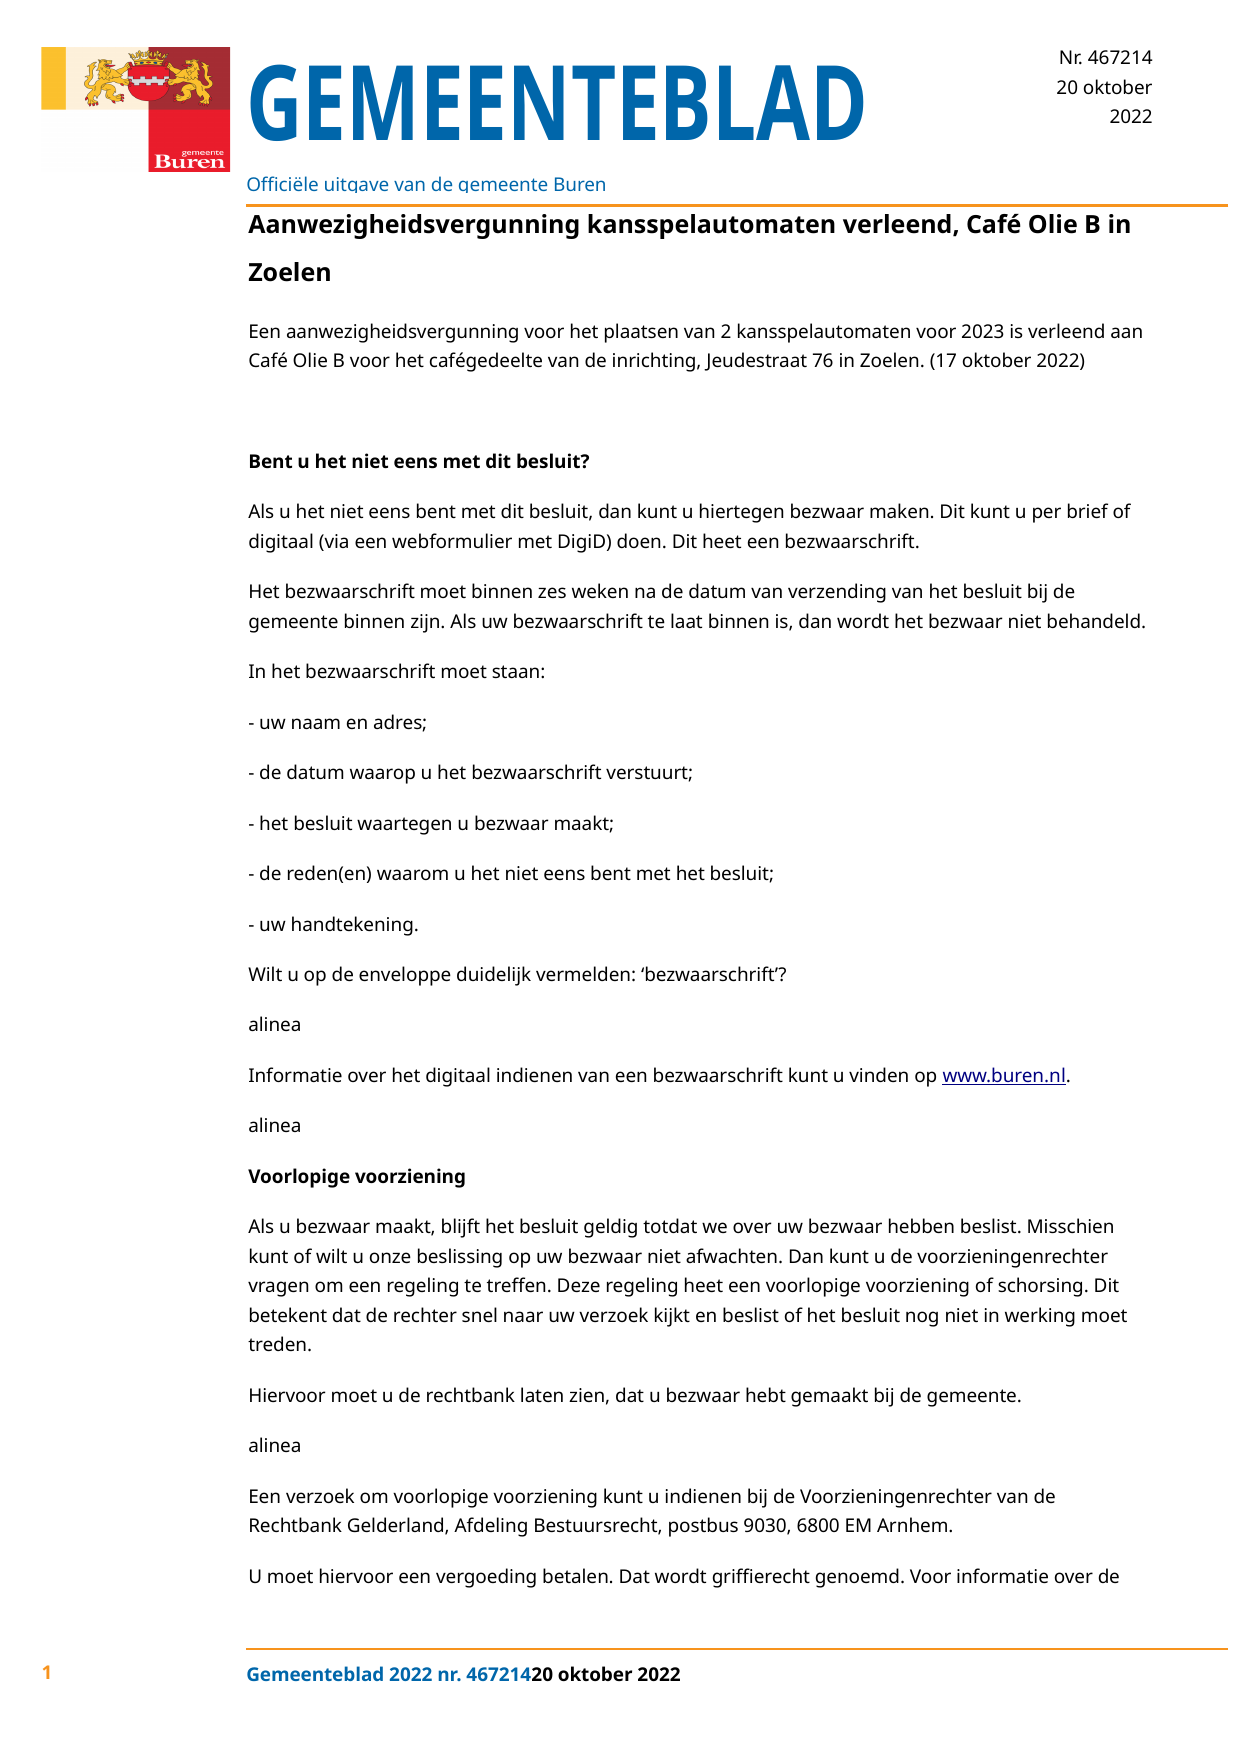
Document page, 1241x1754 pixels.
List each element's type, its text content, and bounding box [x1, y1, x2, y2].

text Het bezwaarschrift moet binnen zes weken na de datum van verzending van het besluit bij de gemeente binnen zijn. Als uw bezwaarschrift te laat binnen is, dan wordt het bezwaar niet behandeld. [248, 579, 1152, 634]
text Wilt u op de enveloppe duidelijk vermelden: ‘bezwaarschrift’? [248, 961, 1152, 987]
text In het bezwaarschrift moet staan: [248, 659, 1152, 684]
text alinea [248, 1112, 1152, 1138]
text Een verzoek om voorlopige voorziening kunt u indienen bij de Voorzieningenrechter van de Rechtbank Gelderland, Afdeling Bestuursrecht, postbus 9030, 6800 EM Arnhem. [248, 1483, 1152, 1538]
text - het besluit waartegen u bezwaar maakt; [248, 810, 1152, 836]
text Aanwezigheidsvergunning kansspelautomaten verleend, Café Olie B in Zoelen [248, 207, 1152, 288]
text U moet hiervoor een vergoeding betalen. Dat wordt griffierecht genoemd. Voor informatie over de [248, 1563, 1152, 1589]
text Als u bezwaar maakt, blijft het besluit geldig totdat we over uw bezwaar hebben beslist. Misschien kunt of wilt u onze beslissing op uw bezwaar niet afwachten. Dan kunt u de voorzieningenrechter vragen om een regeling te treffen. Deze regeling heet een voorlopige voorziening of schorsing. Dit betekent dat de rechter snel naar uw verzoek kijkt en beslist of het besluit nog niet in werking moet treden. [248, 1213, 1152, 1357]
text alinea [248, 1432, 1152, 1458]
text - uw naam en adres; [248, 709, 1152, 735]
picture [41, 47, 231, 172]
text Hiervoor moet u de rechtbank laten zien, dat u bezwaar hebt gemaakt bij de gemeente. [248, 1382, 1152, 1408]
text - uw handtekening. [248, 911, 1152, 937]
text - de reden(en) waarom u het niet eens bent met het besluit; [248, 860, 1152, 886]
text Bent u het niet eens met dit besluit? [248, 448, 1152, 474]
text - de datum waarop u het bezwaarschrift verstuurt; [248, 759, 1152, 785]
text Als u het niet eens bent met dit besluit, dan kunt u hiertegen bezwaar maken. Dit kunt u per brief of digitaal (via een webformulier met DigiD) doen. Dit heet een bezwaarschrift. [248, 499, 1152, 554]
text Voorlopige voorziening [248, 1163, 1152, 1189]
text alinea [248, 1012, 1152, 1037]
text Informatie over het digitaal indienen van een bezwaarschrift kunt u vinden op www.buren.nl. [248, 1062, 1152, 1088]
text Een aanwezigheidsvergunning voor het plaatsen van 2 kansspelautomaten voor 2023 is verleend aan Café Olie B voor het cafégedeelte van de inrichting, Jeudestraat 76 in Zoelen. (17 oktober 2022) [248, 318, 1152, 373]
